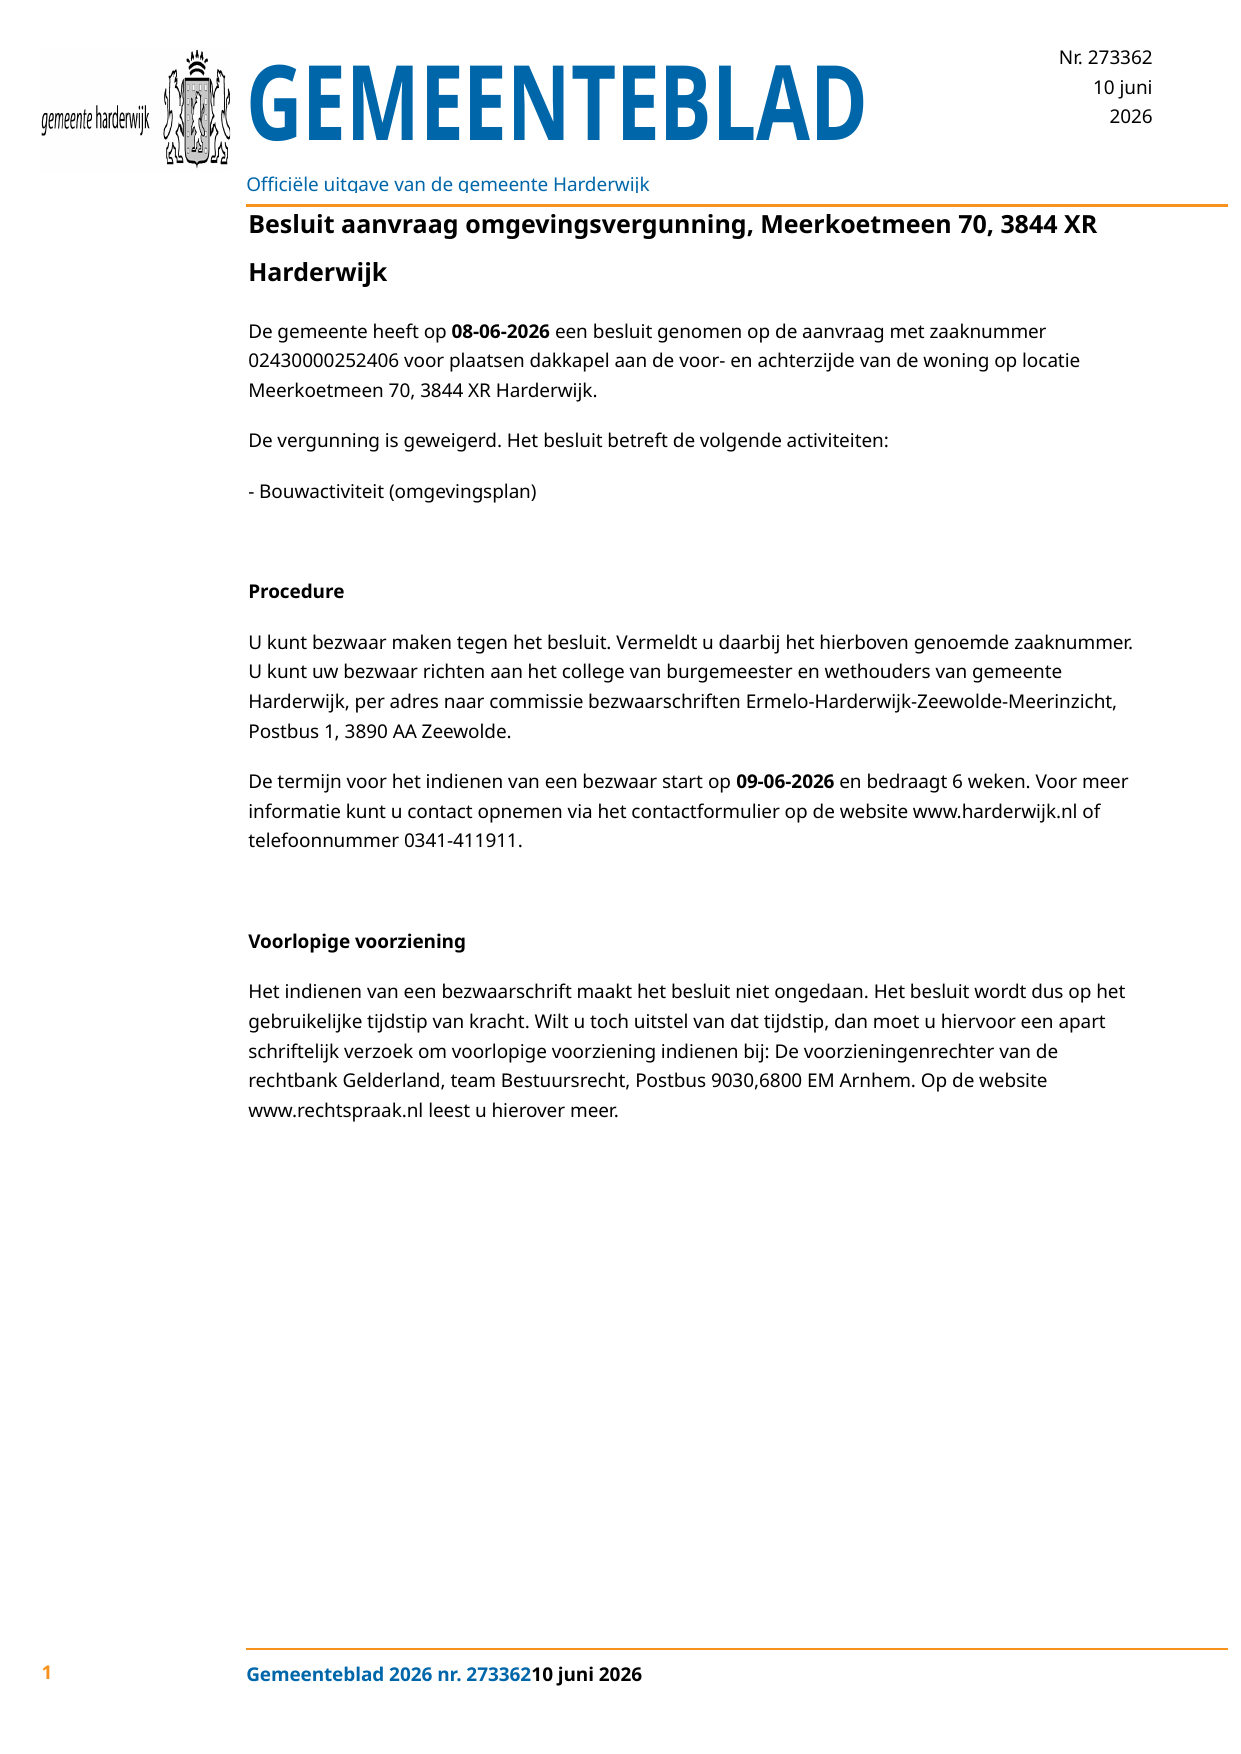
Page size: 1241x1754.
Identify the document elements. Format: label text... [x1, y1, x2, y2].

text Voorlopige voorziening [248, 928, 1152, 954]
text Besluit aanvraag omgevingsvergunning, Meerkoetmeen 70, 3844 XR Harderwijk [248, 207, 1152, 288]
text U kunt bezwaar maken tegen het besluit. Vermeldt u daarbij het hierboven genoemde zaaknummer. U kunt uw bezwaar richten aan het college van burgemeester en wethouders van gemeente Harderwijk, per adres naar commissie bezwaarschriften Ermelo-Harderwijk-Zeewolde-Meerinzicht, Postbus 1, 3890 AA Zeewolde. [248, 629, 1152, 744]
text Procedure [248, 579, 1152, 604]
picture [41, 47, 231, 172]
text De termijn voor het indienen van een bezwaar start op 09-06-2026 en bedraagt 6 weken. Voor meer informatie kunt u contact opnemen via het contactformulier op de website www.harderwijk.nl of telefoonnummer 0341-411911. [248, 768, 1152, 853]
text De vergunning is geweigerd. Het besluit betreft de volgende activiteiten: [248, 427, 1152, 453]
text - Bouwactiviteit (omgevingsplan) [248, 478, 1152, 504]
text De gemeente heeft op 08-06-2026 een besluit genomen op de aanvraag met zaaknummer 02430000252406 voor plaatsen dakkapel aan de voor- en achterzijde van de woning op locatie Meerkoetmeen 70, 3844 XR Harderwijk. [248, 318, 1152, 403]
text Het indienen van een bezwaarschrift maakt het besluit niet ongedaan. Het besluit wordt dus op het gebruikelijke tijdstip van kracht. Wilt u toch uitstel van dat tijdstip, dan moet u hiervoor een apart schriftelijk verzoek om voorlopige voorziening indienen bij: De voorzieningenrechter van de rechtbank Gelderland, team Bestuursrecht, Postbus 9030,6800 EM Arnhem. Op de website www.rechtspraak.nl leest u hierover meer. [248, 979, 1152, 1123]
